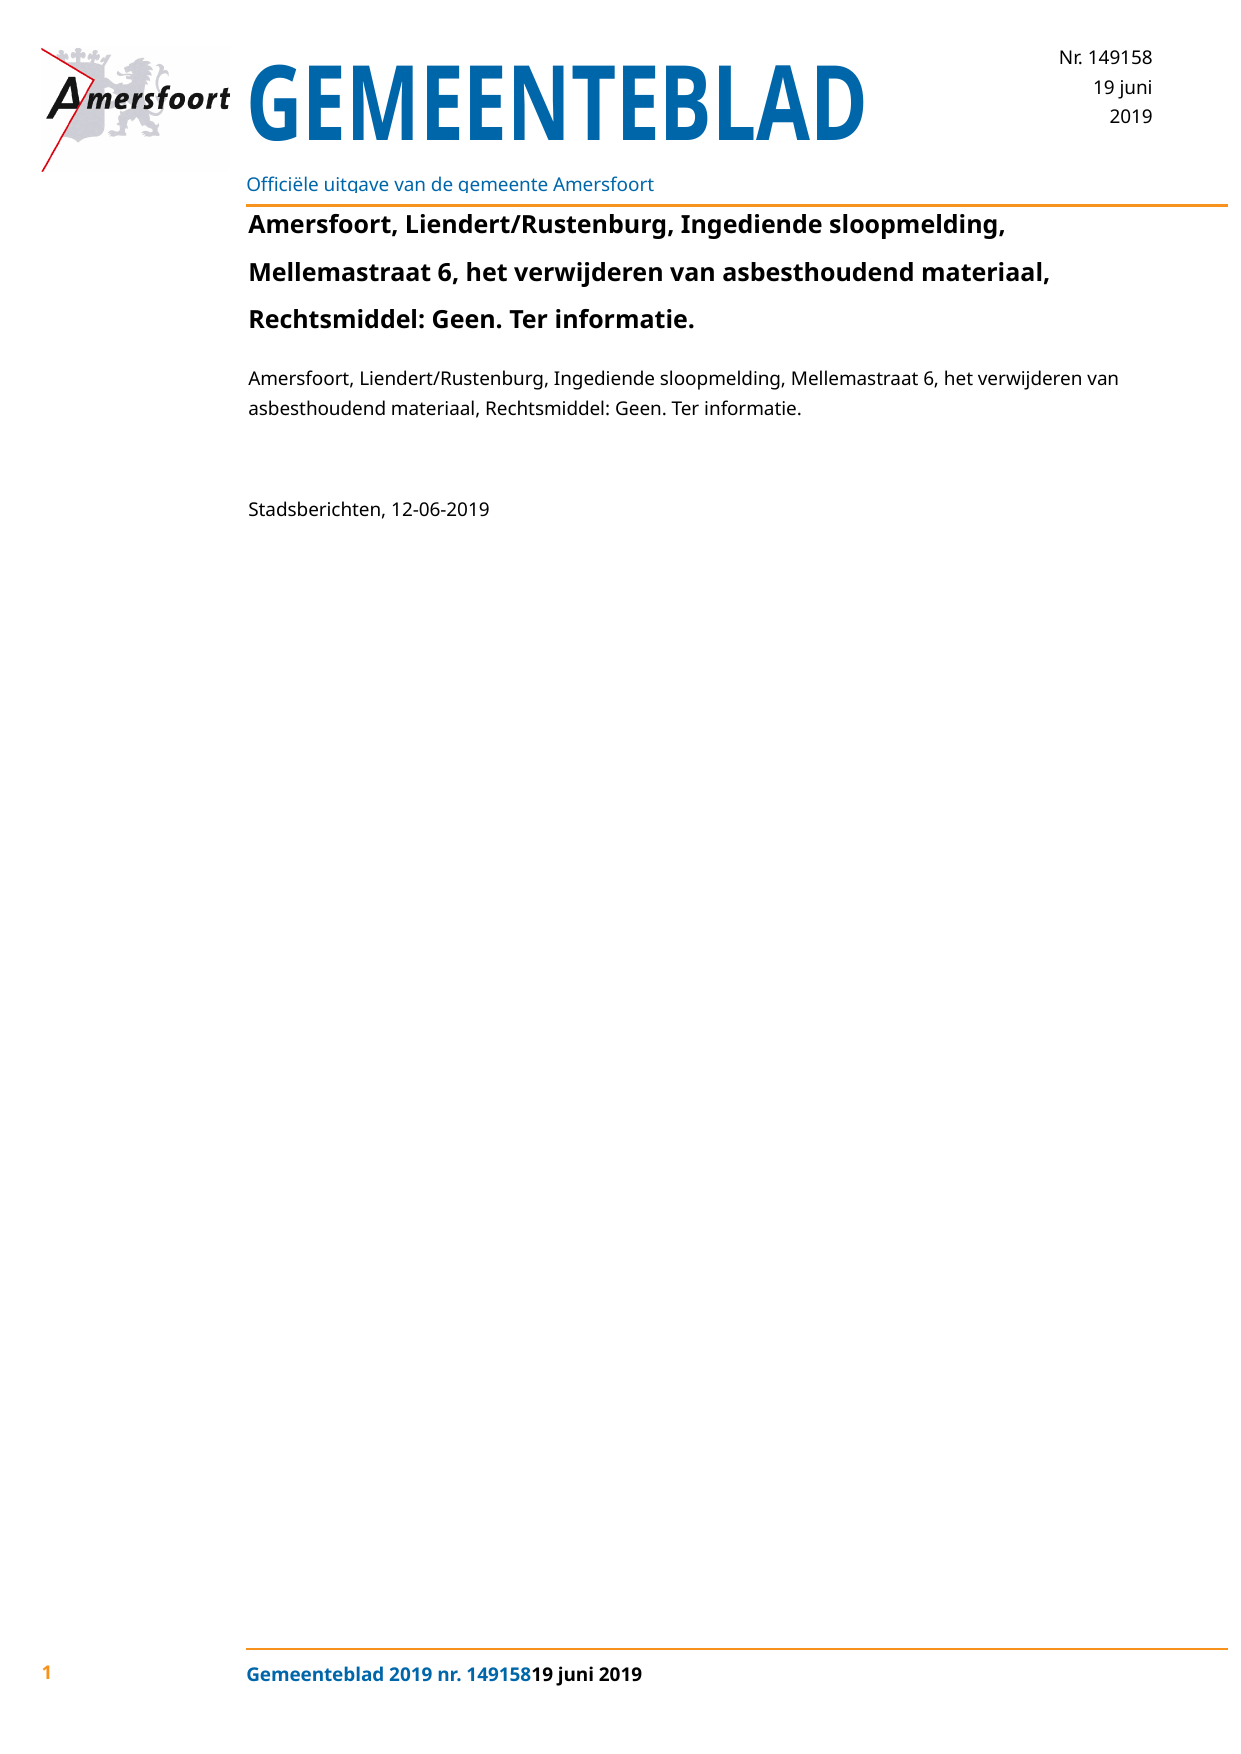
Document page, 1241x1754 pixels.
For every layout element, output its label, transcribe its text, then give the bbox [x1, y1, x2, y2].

text Amersfoort, Liendert/Rustenburg, Ingediende sloopmelding, Mellemastraat 6, het verwijderen van asbesthoudend materiaal, Rechtsmiddel: Geen. Ter informatie. [248, 366, 1152, 421]
text Amersfoort, Liendert/Rustenburg, Ingediende sloopmelding, Mellemastraat 6, het verwijderen van asbesthoudend materiaal, Rechtsmiddel: Geen. Ter informatie. [248, 207, 1152, 336]
text Stadsberichten, 12-06-2019 [248, 496, 1152, 522]
picture [41, 47, 231, 172]
